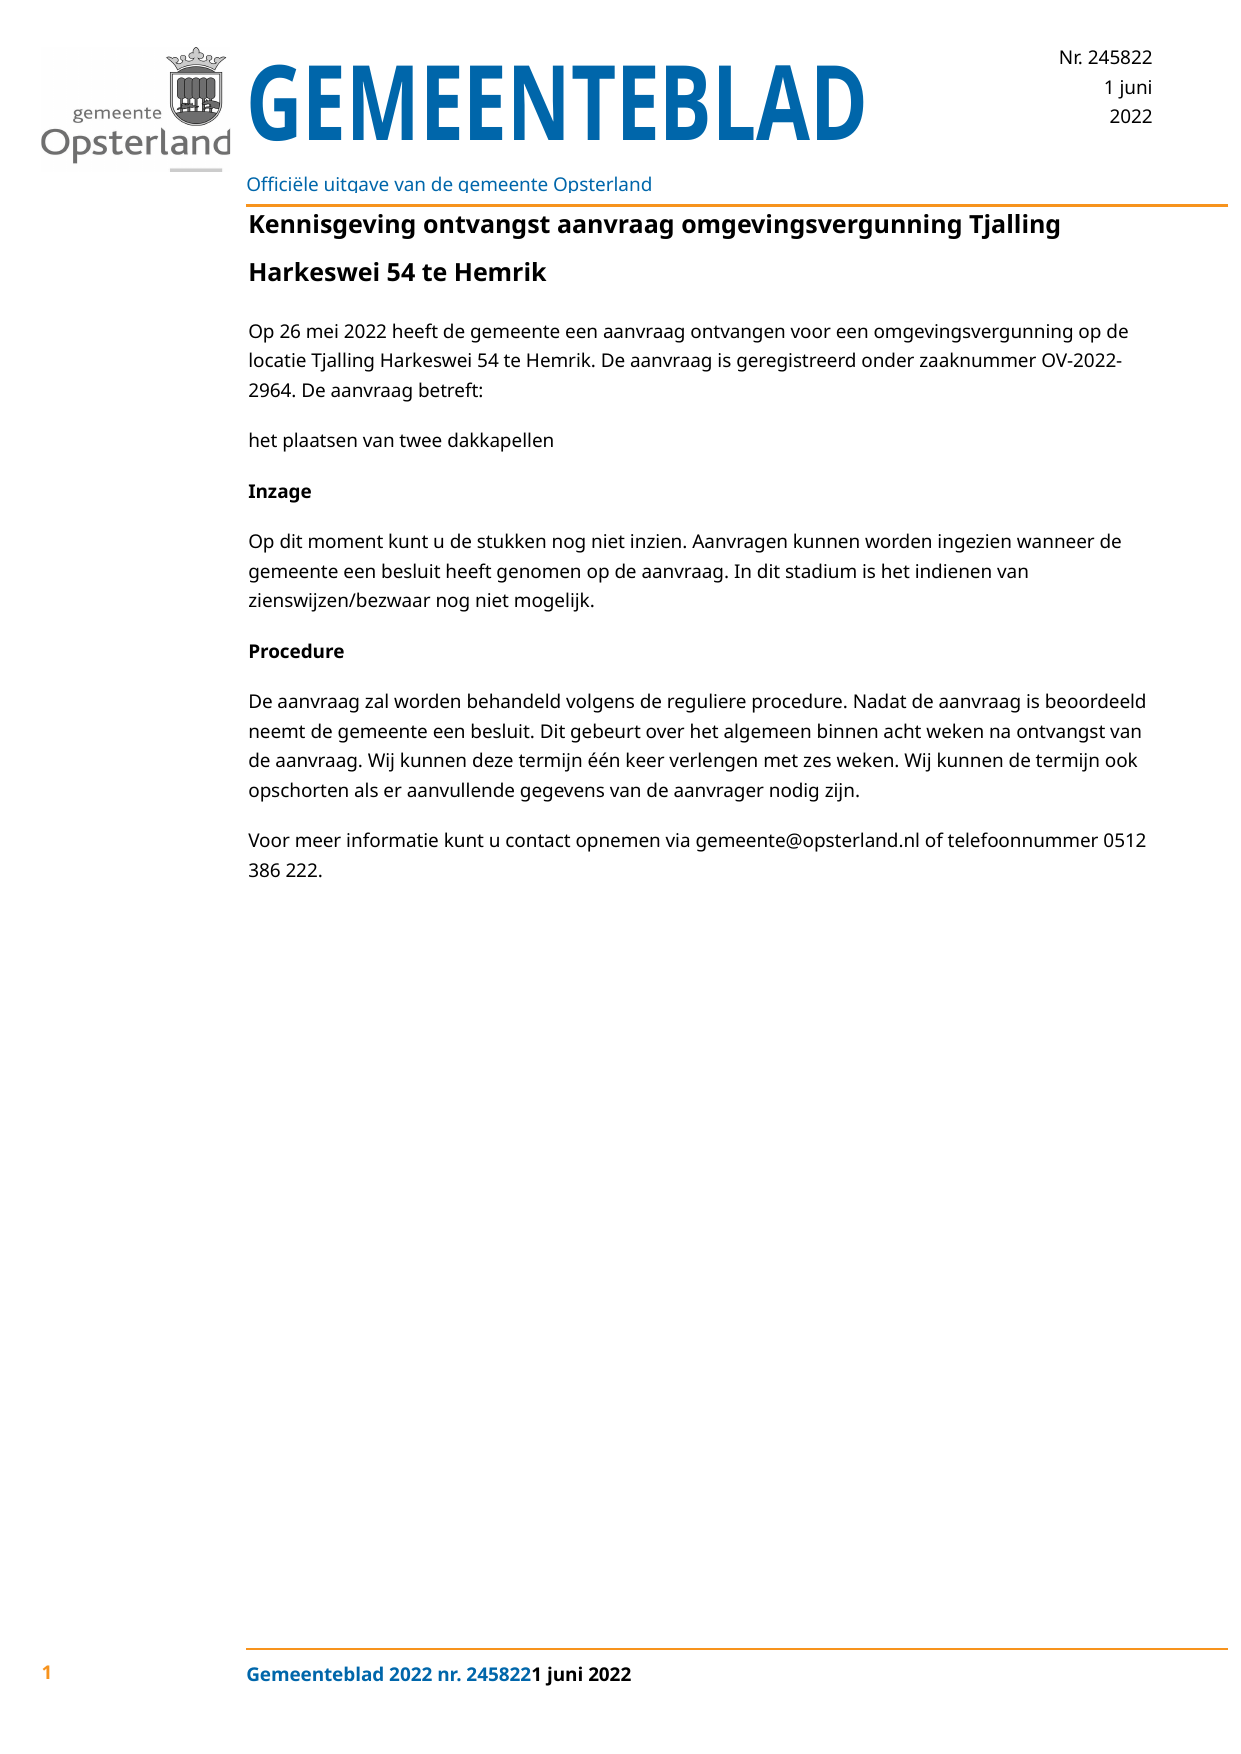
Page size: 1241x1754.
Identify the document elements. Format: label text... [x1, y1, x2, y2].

text Inzage [248, 478, 1152, 504]
picture [41, 47, 231, 172]
text Procedure [248, 638, 1152, 664]
text Op 26 mei 2022 heeft de gemeente een aanvraag ontvangen voor een omgevingsvergunning op de locatie Tjalling Harkeswei 54 te Hemrik. De aanvraag is geregistreerd onder zaaknummer OV-2022-2964. De aanvraag betreft: [248, 318, 1152, 403]
text Voor meer informatie kunt u contact opnemen via gemeente@opsterland.nl of telefoonnummer 0512 386 222. [248, 827, 1152, 883]
text De aanvraag zal worden behandeld volgens de reguliere procedure. Nadat de aanvraag is beoordeeld neemt de gemeente een besluit. Dit gebeurt over het algemeen binnen acht weken na ontvangst van de aanvraag. Wij kunnen deze termijn één keer verlengen met zes weken. Wij kunnen de termijn ook opschorten als er aanvullende gegevens van de aanvrager nodig zijn. [248, 688, 1152, 803]
text het plaatsen van twee dakkapellen [248, 427, 1152, 453]
text Kennisgeving ontvangst aanvraag omgevingsvergunning Tjalling Harkeswei 54 te Hemrik [248, 207, 1152, 288]
text Op dit moment kunt u de stukken nog niet inzien. Aanvragen kunnen worden ingezien wanneer de gemeente een besluit heeft genomen op de aanvraag. In dit stadium is het indienen van zienswijzen/bezwaar nog niet mogelijk. [248, 528, 1152, 613]
